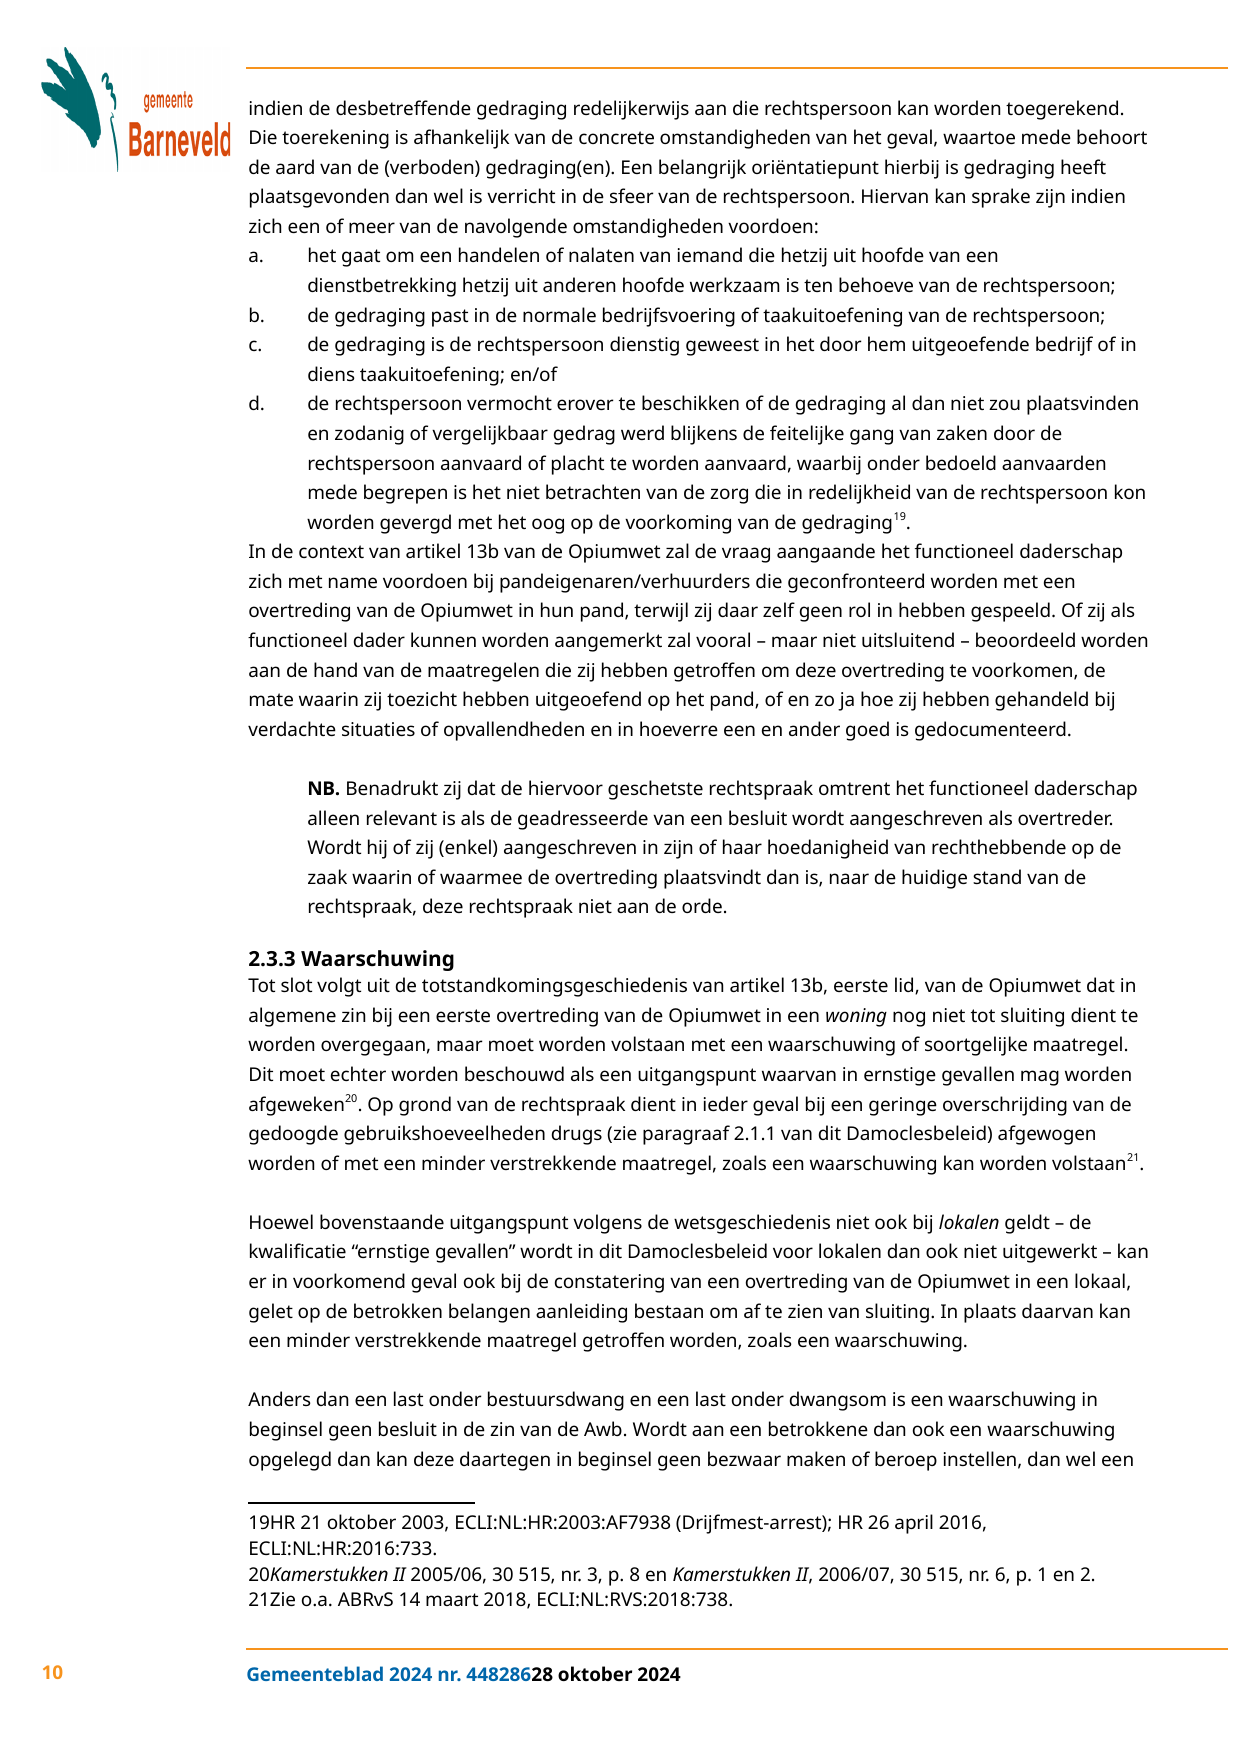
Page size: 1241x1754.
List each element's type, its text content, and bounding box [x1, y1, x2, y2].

list NB. Benadrukt zij dat de hiervoor geschetste rechtspraak omtrent het functioneel daderschap alleen relevant is als de geadresseerde van een besluit wordt aangeschreven als overtreder. Wordt hij of zij (enkel) aangeschreven in zijn of haar hoedanigheid van rechthebbende op de zaak waarin of waarmee de overtreding plaatsvindt dan is, naar de huidige stand van de rechtspraak, deze rechtspraak niet aan de orde. [248, 775, 1152, 919]
text Tot slot volgt uit de totstandkomingsgeschiedenis van artikel 13b, eerste lid, van de Opiumwet dat in algemene zin bij een eerste overtreding van de Opiumwet in een woning nog niet tot sluiting dient te worden overgegaan, maar moet worden volstaan met een waarschuwing of soortgelijke maatregel. Dit moet echter worden beschouwd als een uitgangspunt waarvan in ernstige gevallen mag worden afgeweken. Op grond van de rechtspraak dient in ieder geval bij een geringe overschrijding van de gedoogde gebruikshoeveelheden drugs (zie paragraaf 2.1.1 van dit Damoclesbeleid) afgewogen worden of met een minder verstrekkende maatregel, zoals een waarschuwing kan worden volstaan. [248, 972, 1152, 1176]
text Kamerstukken II 2005/06, 30 515, nr. 3, p. 8 en Kamerstukken II, 2006/07, 30 515, nr. 6, p. 1 en 2. [248, 1561, 1152, 1586]
text 2.3.3 Waarschuwing [248, 944, 1152, 972]
list de rechtspersoon vermocht erover te beschikken of de gedraging al dan niet zou plaatsvinden en zodanig of vergelijkbaar gedrag werd blijkens de feitelijke gang van zaken door de rechtspersoon aanvaard of placht te worden aanvaard, waarbij onder bedoeld aanvaarden mede begrepen is het niet betrachten van de zorg die in redelijkheid van de rechtspersoon kon worden gevergd met het oog op de voorkoming van de gedraging. [248, 391, 1152, 535]
list HR 21 oktober 2003, ECLI:NL:HR:2003:AF7938 (Drijfmest-arrest); HR 26 april 2016, ECLI:NL:HR:2016:733. [248, 1509, 1152, 1561]
list de gedraging past in de normale bedrijfsvoering of taakuitoefening van de rechtspersoon; [248, 302, 1152, 328]
picture [41, 47, 231, 172]
text indien de desbetreffende gedraging redelijkerwijs aan die rechtspersoon kan worden toegerekend. Die toerekening is afhankelijk van de concrete omstandigheden van het geval, waartoe mede behoort de aard van de (verboden) gedraging(en). Een belangrijk oriëntatiepunt hierbij is gedraging heeft plaatsgevonden dan wel is verricht in de sfeer van de rechtspersoon. Hiervan kan sprake zijn indien zich een of meer van de navolgende omstandigheden voordoen: [248, 95, 1152, 239]
list het gaat om een handelen of nalaten van iemand die hetzij uit hoofde van een dienstbetrekking hetzij uit anderen hoofde werkzaam is ten behoeve van de rechtspersoon; [248, 243, 1152, 298]
text Hoewel bovenstaande uitgangspunt volgens de wetsgeschiedenis niet ook bij lokalen geldt – de kwalificatie “ernstige gevallen” wordt in dit Damoclesbeleid voor lokalen dan ook niet uitgewerkt – kan er in voorkomend geval ook bij de constatering van een overtreding van de Opiumwet in een lokaal, gelet op de betrokken belangen aanleiding bestaan om af te zien van sluiting. In plaats daarvan kan een minder verstrekkende maatregel getroffen worden, zoals een waarschuwing. [248, 1209, 1152, 1353]
text In de context van artikel 13b van de Opiumwet zal de vraag aangaande het functioneel daderschap zich met name voordoen bij pandeigenaren/verhuurders die geconfronteerd worden met een overtreding van de Opiumwet in hun pand, terwijl zij daar zelf geen rol in hebben gespeeld. Of zij als functioneel dader kunnen worden aangemerkt zal vooral – maar niet uitsluitend – beoordeeld worden aan de hand van de maatregelen die zij hebben getroffen om deze overtreding te voorkomen, de mate waarin zij toezicht hebben uitgeoefend op het pand, of en zo ja hoe zij hebben gehandeld bij verdachte situaties of opvallendheden en in hoeverre een en ander goed is gedocumenteerd. [248, 538, 1152, 742]
text Anders dan een last onder bestuursdwang en een last onder dwangsom is een waarschuwing in beginsel geen besluit in de zin van de Awb. Wordt aan een betrokkene dan ook een waarschuwing opgelegd dan kan deze daartegen in beginsel geen bezwaar maken of beroep instellen, dan wel een [248, 1387, 1152, 1471]
text Zie o.a. ABRvS 14 maart 2018, ECLI:NL:RVS:2018:738. [248, 1586, 1152, 1612]
list de gedraging is de rechtspersoon dienstig geweest in het door hem uitgeoefende bedrijf of in diens taakuitoefening; en/of [248, 331, 1152, 387]
